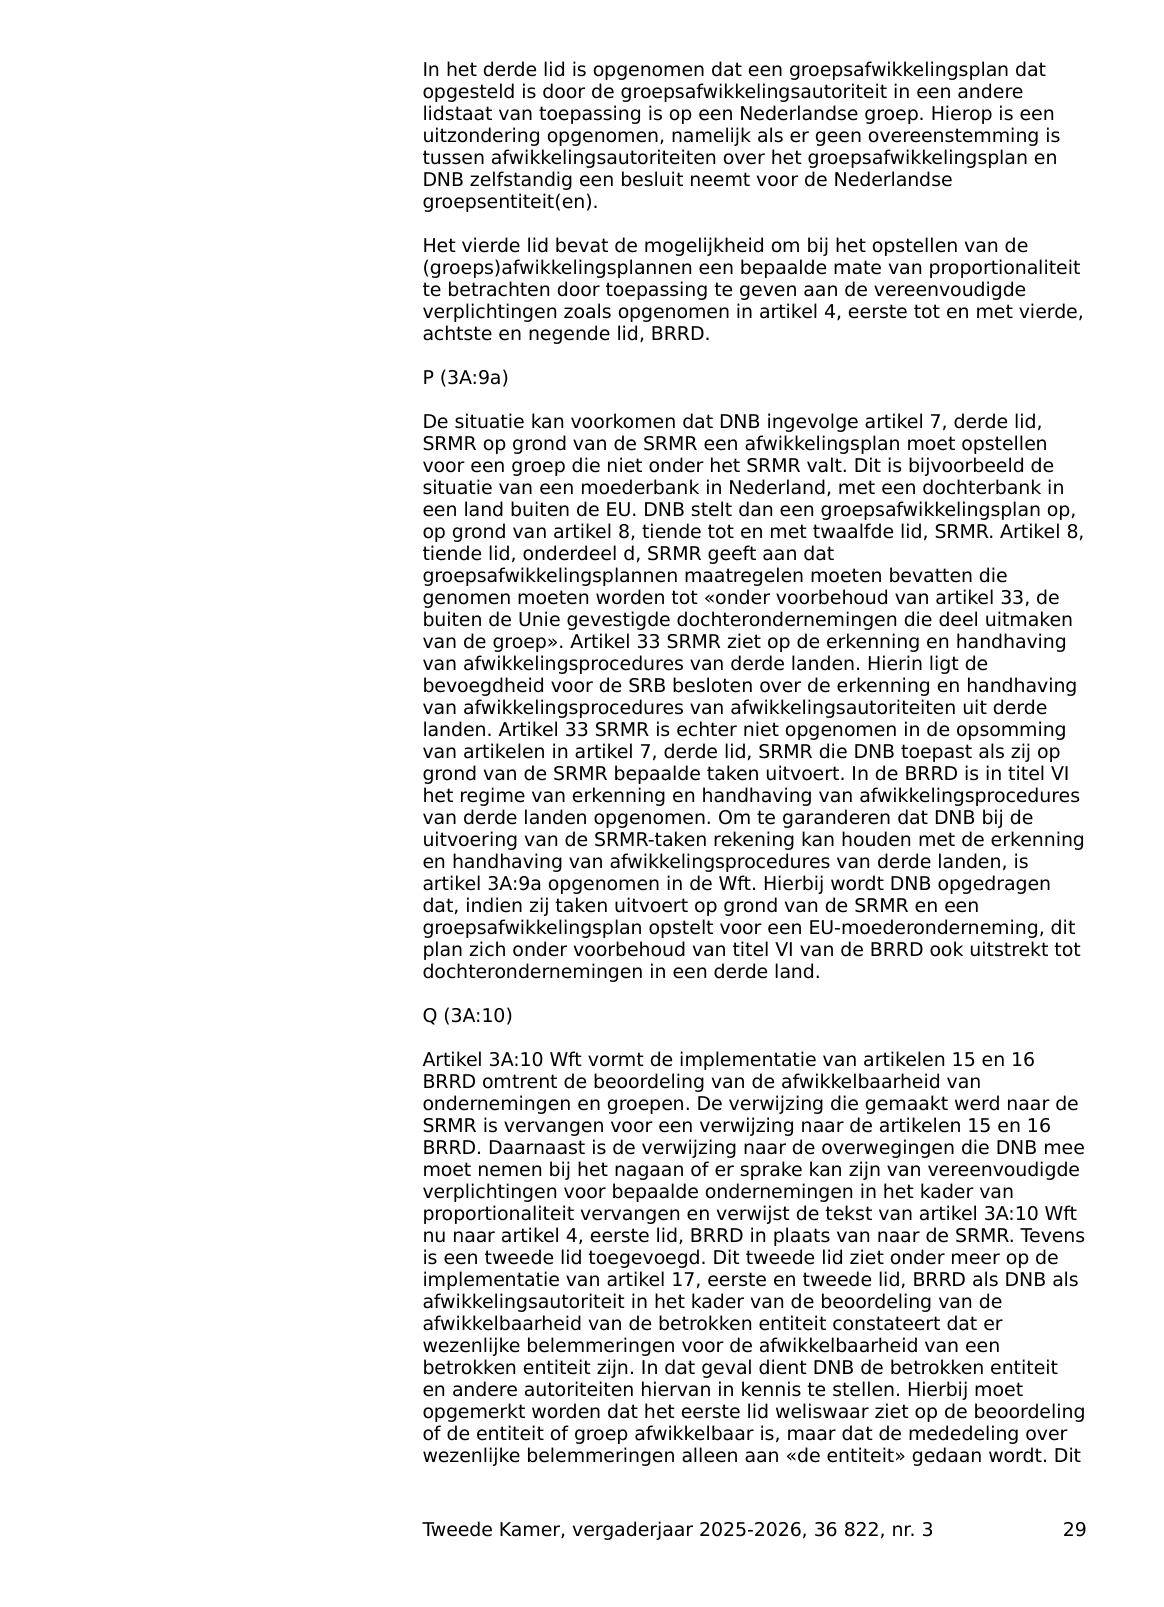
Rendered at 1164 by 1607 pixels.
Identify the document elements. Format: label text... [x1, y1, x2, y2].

text Artikel 3A:10 Wft vormt de implementatie van artikelen 15 en 16 BRRD omtrent de beoordeling van de afwikkelbaarheid van ondernemingen en groepen. De verwijzing die gemaakt werd naar de SRMR is vervangen voor een verwijzing naar de artikelen 15 en 16 BRRD. Daarnaast is de verwijzing naar de overwegingen die DNB mee moet nemen bij het nagaan of er sprake kan zijn van vereenvoudigde verplichtingen voor bepaalde ondernemingen in het kader van proportionaliteit vervangen en verwijst de tekst van artikel 3A:10 Wft nu naar artikel 4, eerste lid, BRRD in plaats van naar de SRMR. Tevens is een tweede lid toegevoegd. Dit tweede lid ziet onder meer op de implementatie van artikel 17, eerste en tweede lid, BRRD als DNB als afwikkelingsautoriteit in het kader van de beoordeling van de afwikkelbaarheid van de betrokken entiteit constateert dat er wezenlijke belemmeringen voor de afwikkelbaarheid van een betrokken entiteit zijn. In dat geval dient DNB de betrokken entiteit en andere autoriteiten hiervan in kennis te stellen. Hierbij moet opgemerkt worden dat het eerste lid weliswaar ziet op de beoordeling of de entiteit of groep afwikkelbaar is, maar dat de mededeling over wezenlijke belemmeringen alleen aan «de entiteit» gedaan wordt. Dit [422, 1049, 1087, 1467]
text In het derde lid is opgenomen dat een groepsafwikkelingsplan dat opgesteld is door de groepsafwikkelingsautoriteit in een andere lidstaat van toepassing is op een Nederlandse groep. Hierop is een uitzondering opgenomen, namelijk als er geen overeenstemming is tussen afwikkelingsautoriteiten over het groepsafwikkelingsplan en DNB zelfstandig een besluit neemt voor de Nederlandse groepsentiteit(en). [422, 59, 1087, 213]
subtitle P (3A:9a) [422, 367, 1087, 389]
text De situatie kan voorkomen dat DNB ingevolge artikel 7, derde lid, SRMR op grond van de SRMR een afwikkelingsplan moet opstellen voor een groep die niet onder het SRMR valt. Dit is bijvoorbeeld de situatie van een moederbank in Nederland, met een dochterbank in een land buiten de EU. DNB stelt dan een groepsafwikkelingsplan op, op grond van artikel 8, tiende tot en met twaalfde lid, SRMR. Artikel 8, tiende lid, onderdeel d, SRMR geeft aan dat groepsafwikkelingsplannen maatregelen moeten bevatten die genomen moeten worden tot «onder voorbehoud van artikel 33, de buiten de Unie gevestigde dochterondernemingen die deel uitmaken van de groep». Artikel 33 SRMR ziet op de erkenning en handhaving van afwikkelingsprocedures van derde landen. Hierin ligt de bevoegdheid voor de SRB besloten over de erkenning en handhaving van afwikkelingsprocedures van afwikkelingsautoriteiten uit derde landen. Artikel 33 SRMR is echter niet opgenomen in de opsomming van artikelen in artikel 7, derde lid, SRMR die DNB toepast als zij op grond van de SRMR bepaalde taken uitvoert. In de BRRD is in titel VI het regime van erkenning en handhaving van afwikkelingsprocedures van derde landen opgenomen. Om te garanderen dat DNB bij de uitvoering van de SRMR-taken rekening kan houden met de erkenning en handhaving van afwikkelingsprocedures van derde landen, is artikel 3A:9a opgenomen in de Wft. Hierbij wordt DNB opgedragen dat, indien zij taken uitvoert op grond van de SRMR en een groepsafwikkelingsplan opstelt voor een EU-moederonderneming, dit plan zich onder voorbehoud van titel VI van de BRRD ook uitstrekt tot dochterondernemingen in een derde land. [422, 411, 1087, 983]
subtitle Q (3A:10) [422, 1005, 1087, 1027]
text Het vierde lid bevat de mogelijkheid om bij het opstellen van de (groeps)afwikkelingsplannen een bepaalde mate van proportionaliteit te betrachten door toepassing te geven aan de vereenvoudigde verplichtingen zoals opgenomen in artikel 4, eerste tot en met vierde, achtste en negende lid, BRRD. [422, 235, 1087, 345]
